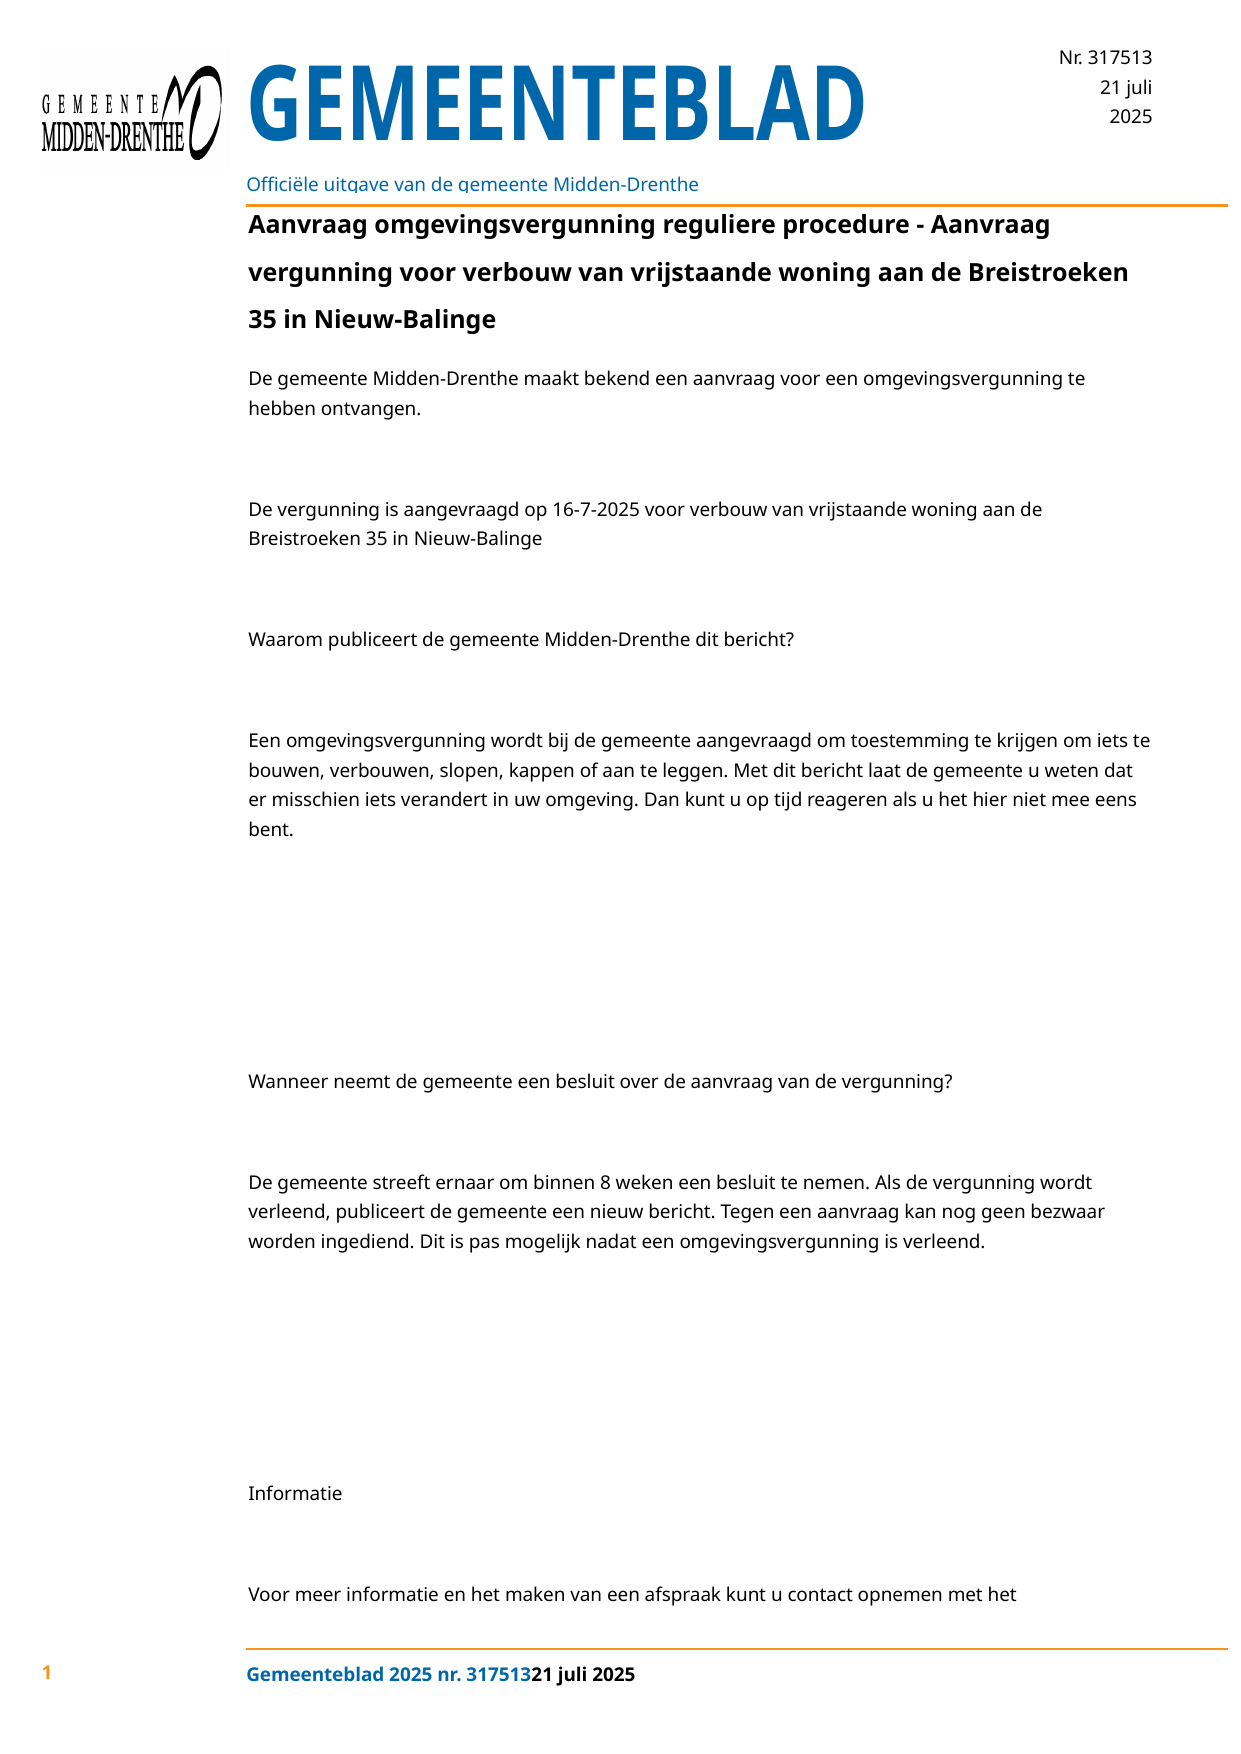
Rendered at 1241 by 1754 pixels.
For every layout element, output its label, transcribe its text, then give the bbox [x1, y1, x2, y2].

text De gemeente Midden-Drenthe maakt bekend een aanvraag voor een omgevingsvergunning te hebben ontvangen. [248, 366, 1152, 421]
text Aanvraag omgevingsvergunning reguliere procedure - Aanvraag vergunning voor verbouw van vrijstaande woning aan de Breistroeken 35 in Nieuw-Balinge [248, 207, 1152, 336]
text Informatie [248, 1480, 1152, 1506]
text De gemeente streeft ernaar om binnen 8 weken een besluit te nemen. Als de vergunning wordt verleend, publiceert de gemeente een nieuw bericht. Tegen een aanvraag kan nog geen bezwaar worden ingediend. Dit is pas mogelijk nadat een omgevingsvergunning is verleend. [248, 1169, 1152, 1254]
text Een omgevingsvergunning wordt bij de gemeente aangevraagd om toestemming te krijgen om iets te bouwen, verbouwen, slopen, kappen of aan te leggen. Met dit bericht laat de gemeente u weten dat er misschien iets verandert in uw omgeving. Dan kunt u op tijd reageren als u het hier niet mee eens bent. [248, 727, 1152, 842]
text De vergunning is aangevraagd op 16-7-2025 voor verbouw van vrijstaande woning aan de Breistroeken 35 in Nieuw-Balinge [248, 496, 1152, 551]
text Wanneer neemt de gemeente een besluit over de aanvraag van de vergunning? [248, 1068, 1152, 1094]
text Waarom publiceert de gemeente Midden-Drenthe dit bericht? [248, 626, 1152, 652]
picture [41, 47, 231, 172]
text Voor meer informatie en het maken van een afspraak kunt u contact opnemen met het [248, 1581, 1152, 1607]
